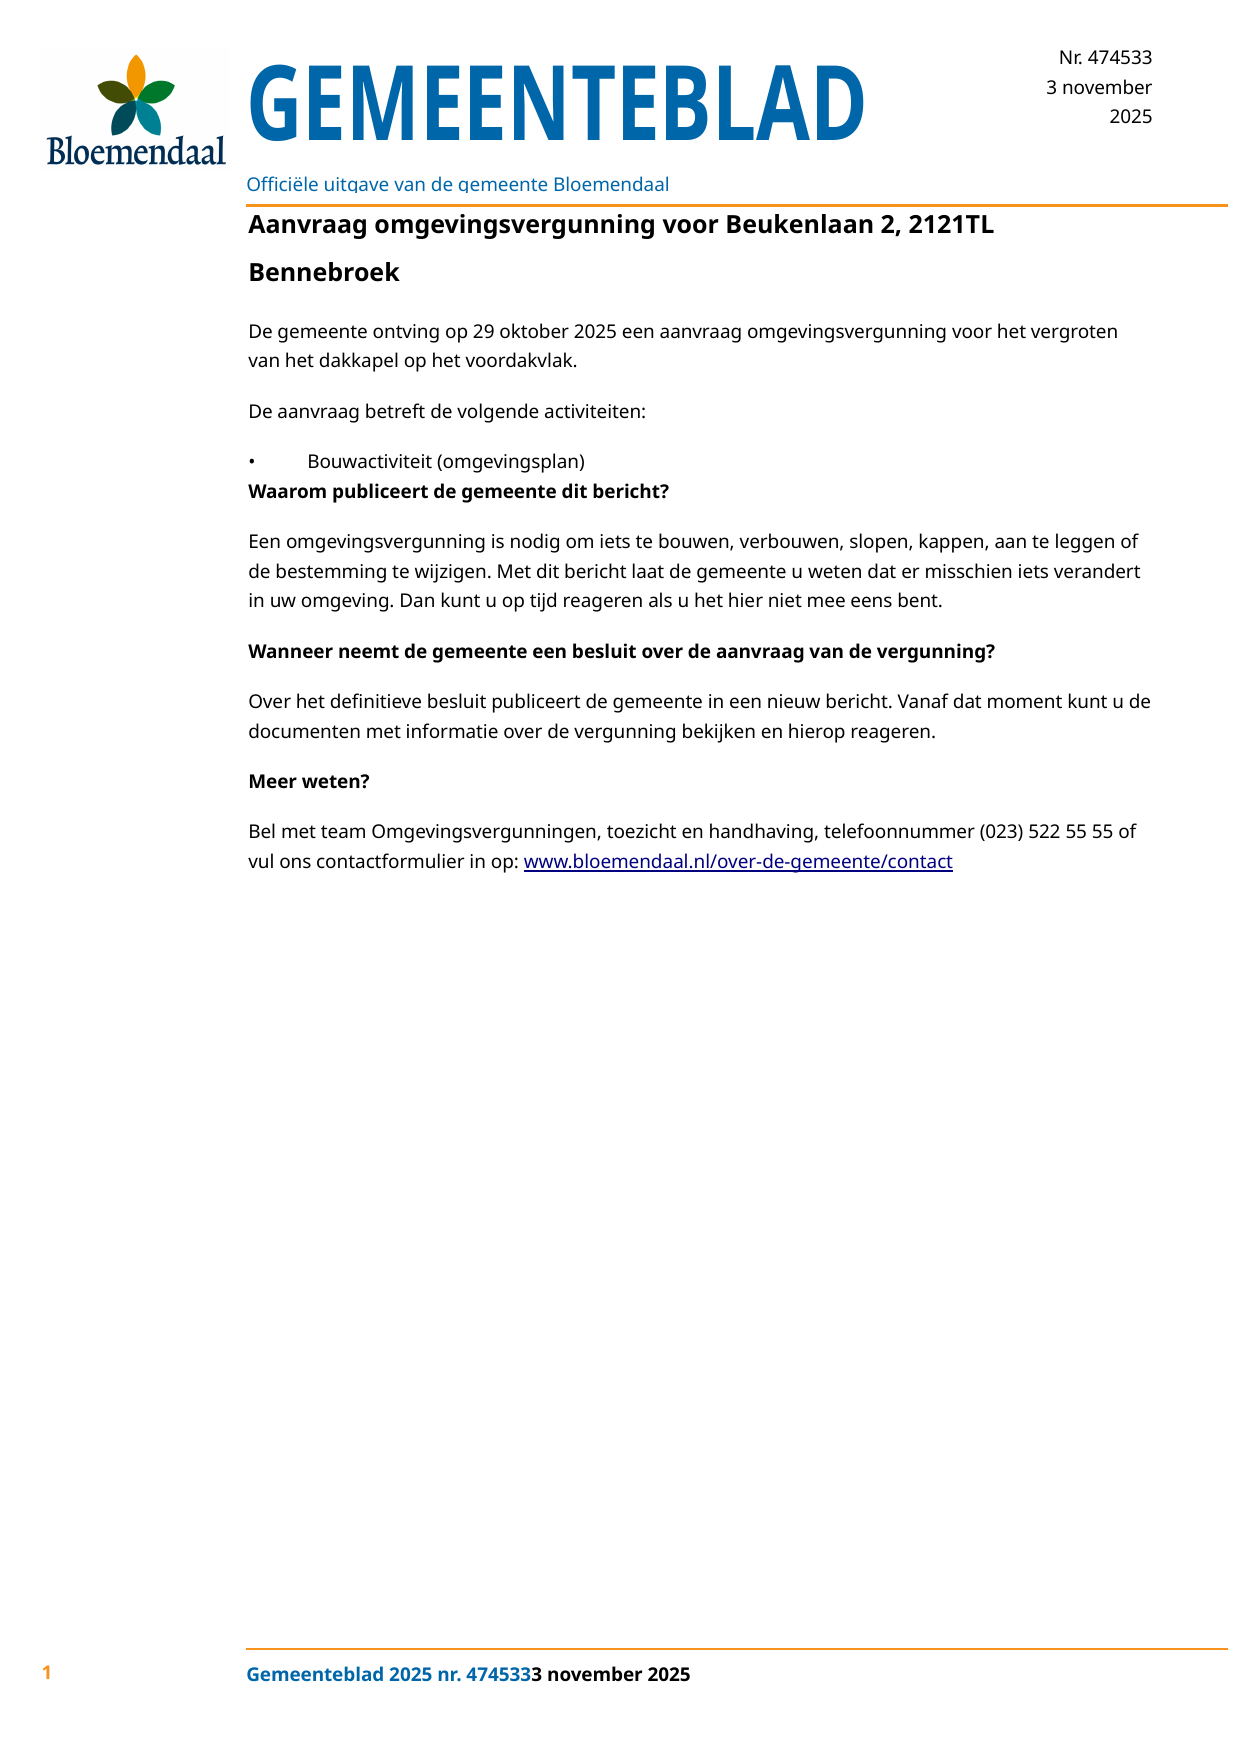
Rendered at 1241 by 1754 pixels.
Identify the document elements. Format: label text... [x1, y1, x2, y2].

text De gemeente ontving op 29 oktober 2025 een aanvraag omgevingsvergunning voor het vergroten van het dakkapel op het voordakvlak. [248, 318, 1152, 373]
text Aanvraag omgevingsvergunning voor Beukenlaan 2, 2121TL Bennebroek [248, 207, 1152, 288]
text Bel met team Omgevingsvergunningen, toezicht en handhaving, telefoonnummer (023) 522 55 55 of vul ons contactformulier in op: www.bloemendaal.nl/over-de-gemeente/contact [248, 819, 1152, 874]
text Over het definitieve besluit publiceert de gemeente in een nieuw bericht. Vanaf dat moment kunt u de documenten met informatie over de vergunning bekijken en hierop reageren. [248, 688, 1152, 744]
list Bouwactiviteit (omgevingsplan) [248, 448, 1152, 474]
text Wanneer neemt de gemeente een besluit over de aanvraag van de vergunning? [248, 638, 1152, 664]
text De aanvraag betreft de volgende activiteiten: [248, 398, 1152, 424]
text Een omgevingsvergunning is nodig om iets te bouwen, verbouwen, slopen, kappen, aan te leggen of de bestemming te wijzigen. Met dit bericht laat de gemeente u weten dat er misschien iets verandert in uw omgeving. Dan kunt u op tijd reageren als u het hier niet mee eens bent. [248, 528, 1152, 613]
picture [41, 47, 231, 172]
text Meer weten? [248, 768, 1152, 794]
text Waarom publiceert de gemeente dit bericht? [248, 478, 1152, 504]
